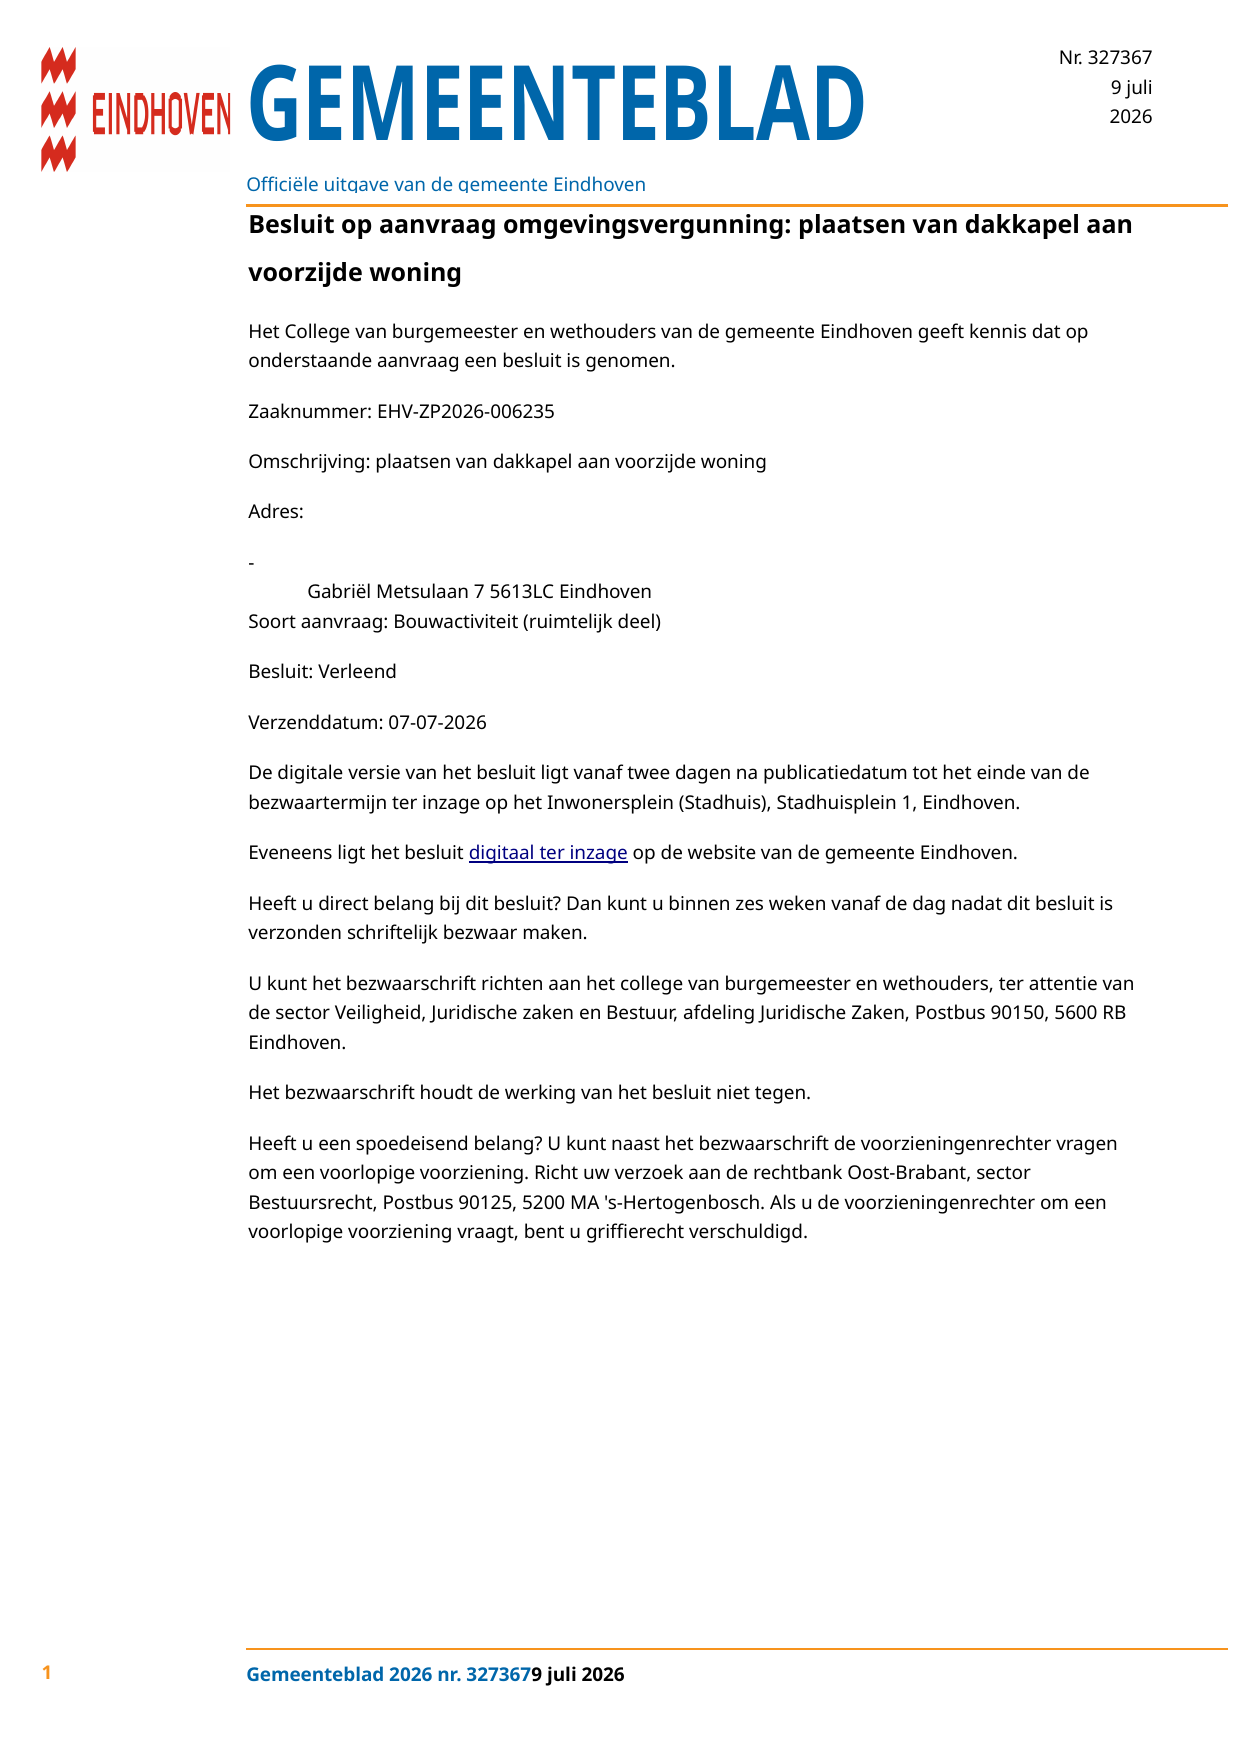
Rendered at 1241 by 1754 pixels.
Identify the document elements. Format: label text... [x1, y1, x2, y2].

text Adres: [248, 499, 1152, 524]
text Eveneens ligt het besluit digitaal ter inzage op de website van de gemeente Eindhoven. [248, 839, 1152, 865]
text Besluit op aanvraag omgevingsvergunning: plaatsen van dakkapel aan voorzijde woning [248, 207, 1152, 288]
text Verzenddatum: 07-07-2026 [248, 709, 1152, 735]
text Het bezwaarschrift houdt de werking van het besluit niet tegen. [248, 1079, 1152, 1105]
text U kunt het bezwaarschrift richten aan het college van burgemeester en wethouders, ter attentie van de sector Veiligheid, Juridische zaken en Bestuur, afdeling Juridische Zaken, Postbus 90150, 5600 RB Eindhoven. [248, 970, 1152, 1055]
text Heeft u een spoedeisend belang? U kunt naast het bezwaarschrift de voorzieningenrechter vragen om een voorlopige voorziening. Richt uw verzoek aan de rechtbank Oost-Brabant, sector Bestuursrecht, Postbus 90125, 5200 MA 's-Hertogenbosch. Als u de voorzieningenrechter om een voorlopige voorziening vraagt, bent u griffierecht verschuldigd. [248, 1130, 1152, 1244]
text Heeft u direct belang bij dit besluit? Dan kunt u binnen zes weken vanaf de dag nadat dit besluit is verzonden schriftelijk bezwaar maken. [248, 890, 1152, 945]
text Besluit: Verleend [248, 659, 1152, 684]
list Gabriël Metsulaan 7 5613LC Eindhoven [248, 579, 1152, 604]
text Omschrijving: plaatsen van dakkapel aan voorzijde woning [248, 448, 1152, 474]
picture [41, 47, 231, 172]
text De digitale versie van het besluit ligt vanaf twee dagen na publicatiedatum tot het einde van de bezwaartermijn ter inzage op het Inwonersplein (Stadhuis), Stadhuisplein 1, Eindhoven. [248, 759, 1152, 815]
text Soort aanvraag: Bouwactiviteit (ruimtelijk deel) [248, 608, 1152, 634]
text Zaaknummer: EHV-ZP2026-006235 [248, 398, 1152, 424]
text Het College van burgemeester en wethouders van de gemeente Eindhoven geeft kennis dat op onderstaande aanvraag een besluit is genomen. [248, 318, 1152, 373]
